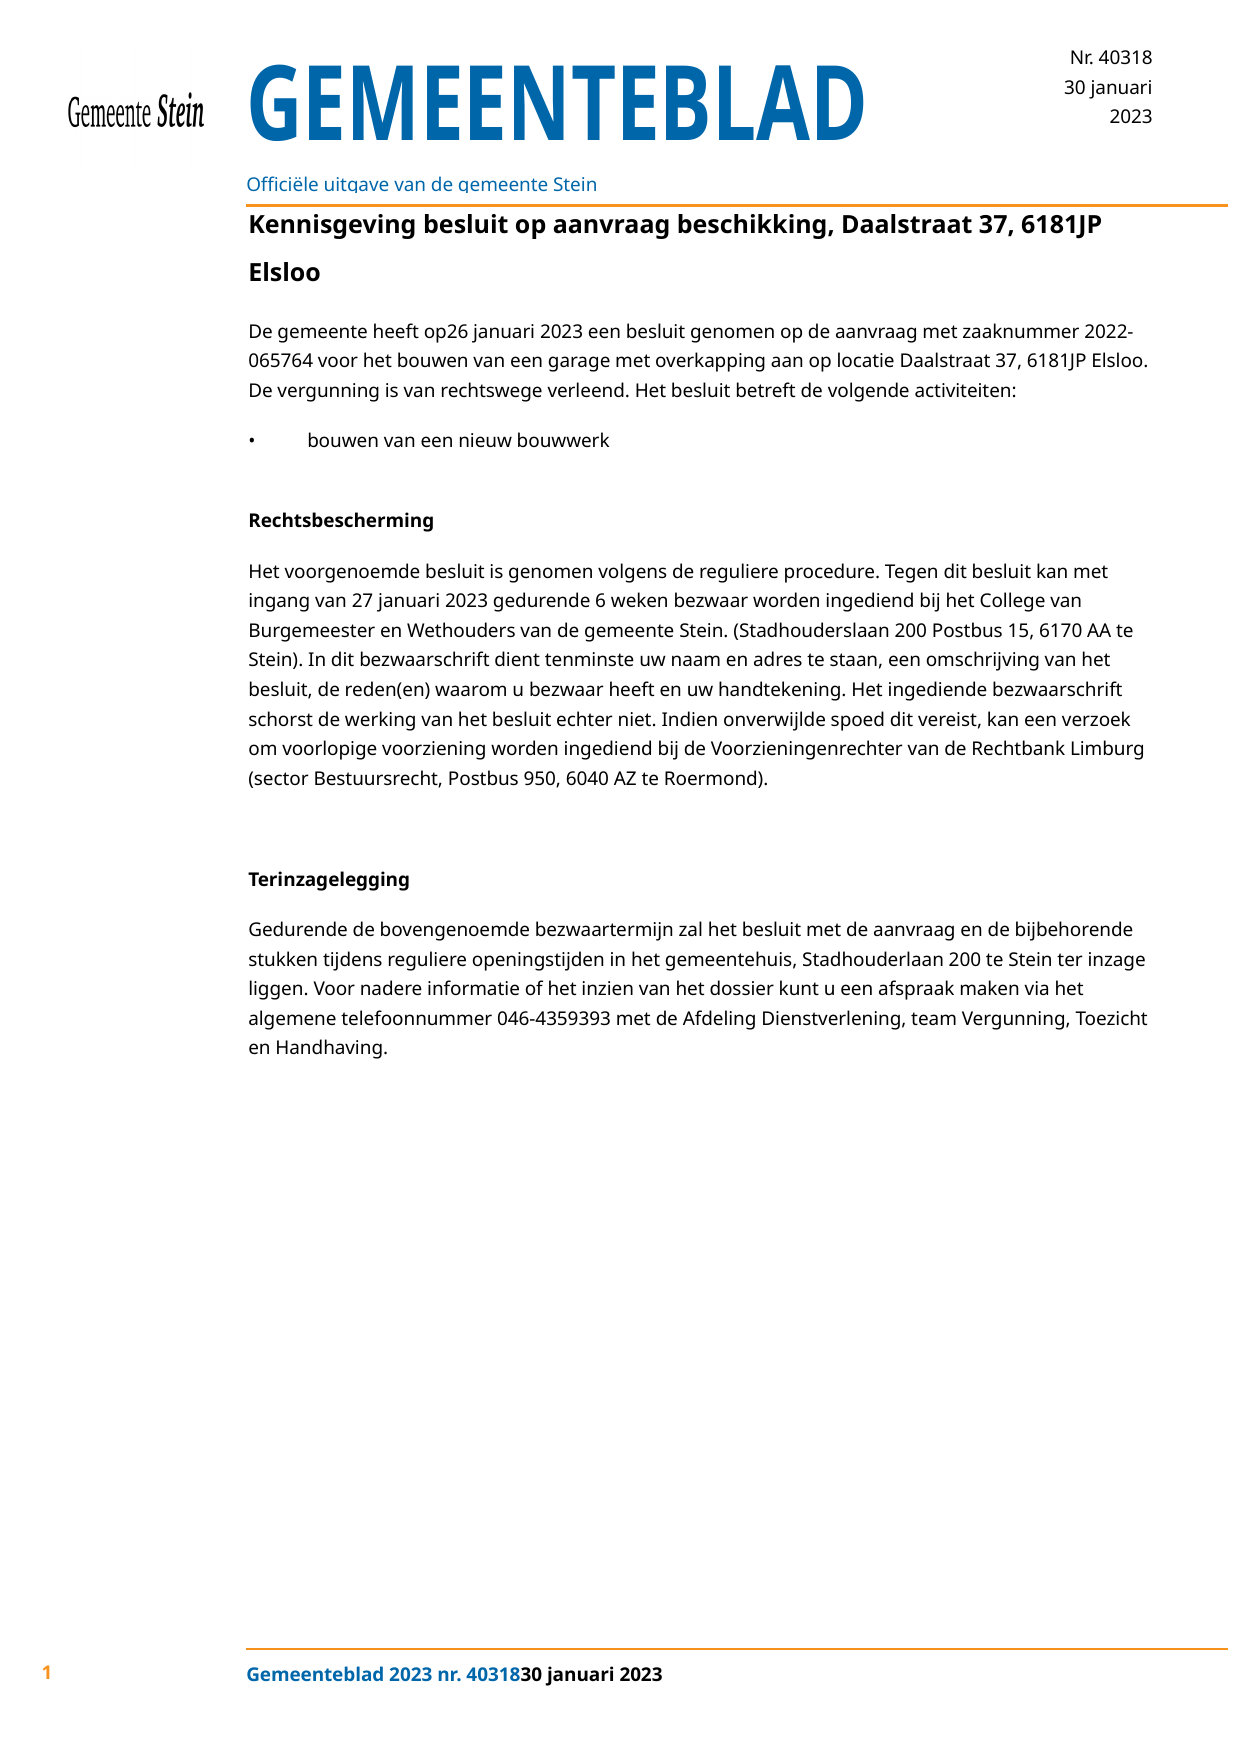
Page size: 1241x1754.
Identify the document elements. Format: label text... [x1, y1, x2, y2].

text De gemeente heeft op26 januari 2023 een besluit genomen op de aanvraag met zaaknummer 2022-065764 voor het bouwen van een garage met overkapping aan op locatie Daalstraat 37, 6181JP Elsloo. De vergunning is van rechtswege verleend. Het besluit betreft de volgende activiteiten: [248, 318, 1152, 403]
picture [41, 47, 231, 172]
text Gedurende de bovengenoemde bezwaartermijn zal het besluit met de aanvraag en de bijbehorende stukken tijdens reguliere openingstijden in het gemeentehuis, Stadhouderlaan 200 te Stein ter inzage liggen. Voor nadere informatie of het inzien van het dossier kunt u een afspraak maken via het algemene telefoonnummer 046-4359393 met de Afdeling Dienstverlening, team Vergunning, Toezicht en Handhaving. [248, 916, 1152, 1060]
text Kennisgeving besluit op aanvraag beschikking, Daalstraat 37, 6181JP Elsloo [248, 207, 1152, 288]
text Rechtsbescherming [248, 507, 1152, 533]
text Terinzagelegging [248, 866, 1152, 892]
list bouwen van een nieuw bouwwerk [248, 427, 1152, 453]
text Het voorgenoemde besluit is genomen volgens de reguliere procedure. Tegen dit besluit kan met ingang van 27 januari 2023 gedurende 6 weken bezwaar worden ingediend bij het College van Burgemeester en Wethouders van de gemeente Stein. (Stadhouderslaan 200 Postbus 15, 6170 AA te Stein). In dit bezwaarschrift dient tenminste uw naam en adres te staan, een omschrijving van het besluit, de reden(en) waarom u bezwaar heeft en uw handtekening. Het ingediende bezwaarschrift schorst de werking van het besluit echter niet. Indien onverwijlde spoed dit vereist, kan een verzoek om voorlopige voorziening worden ingediend bij de Voorzieningenrechter van de Rechtbank Limburg (sector Bestuursrecht, Postbus 950, 6040 AZ te Roermond). [248, 558, 1152, 791]
